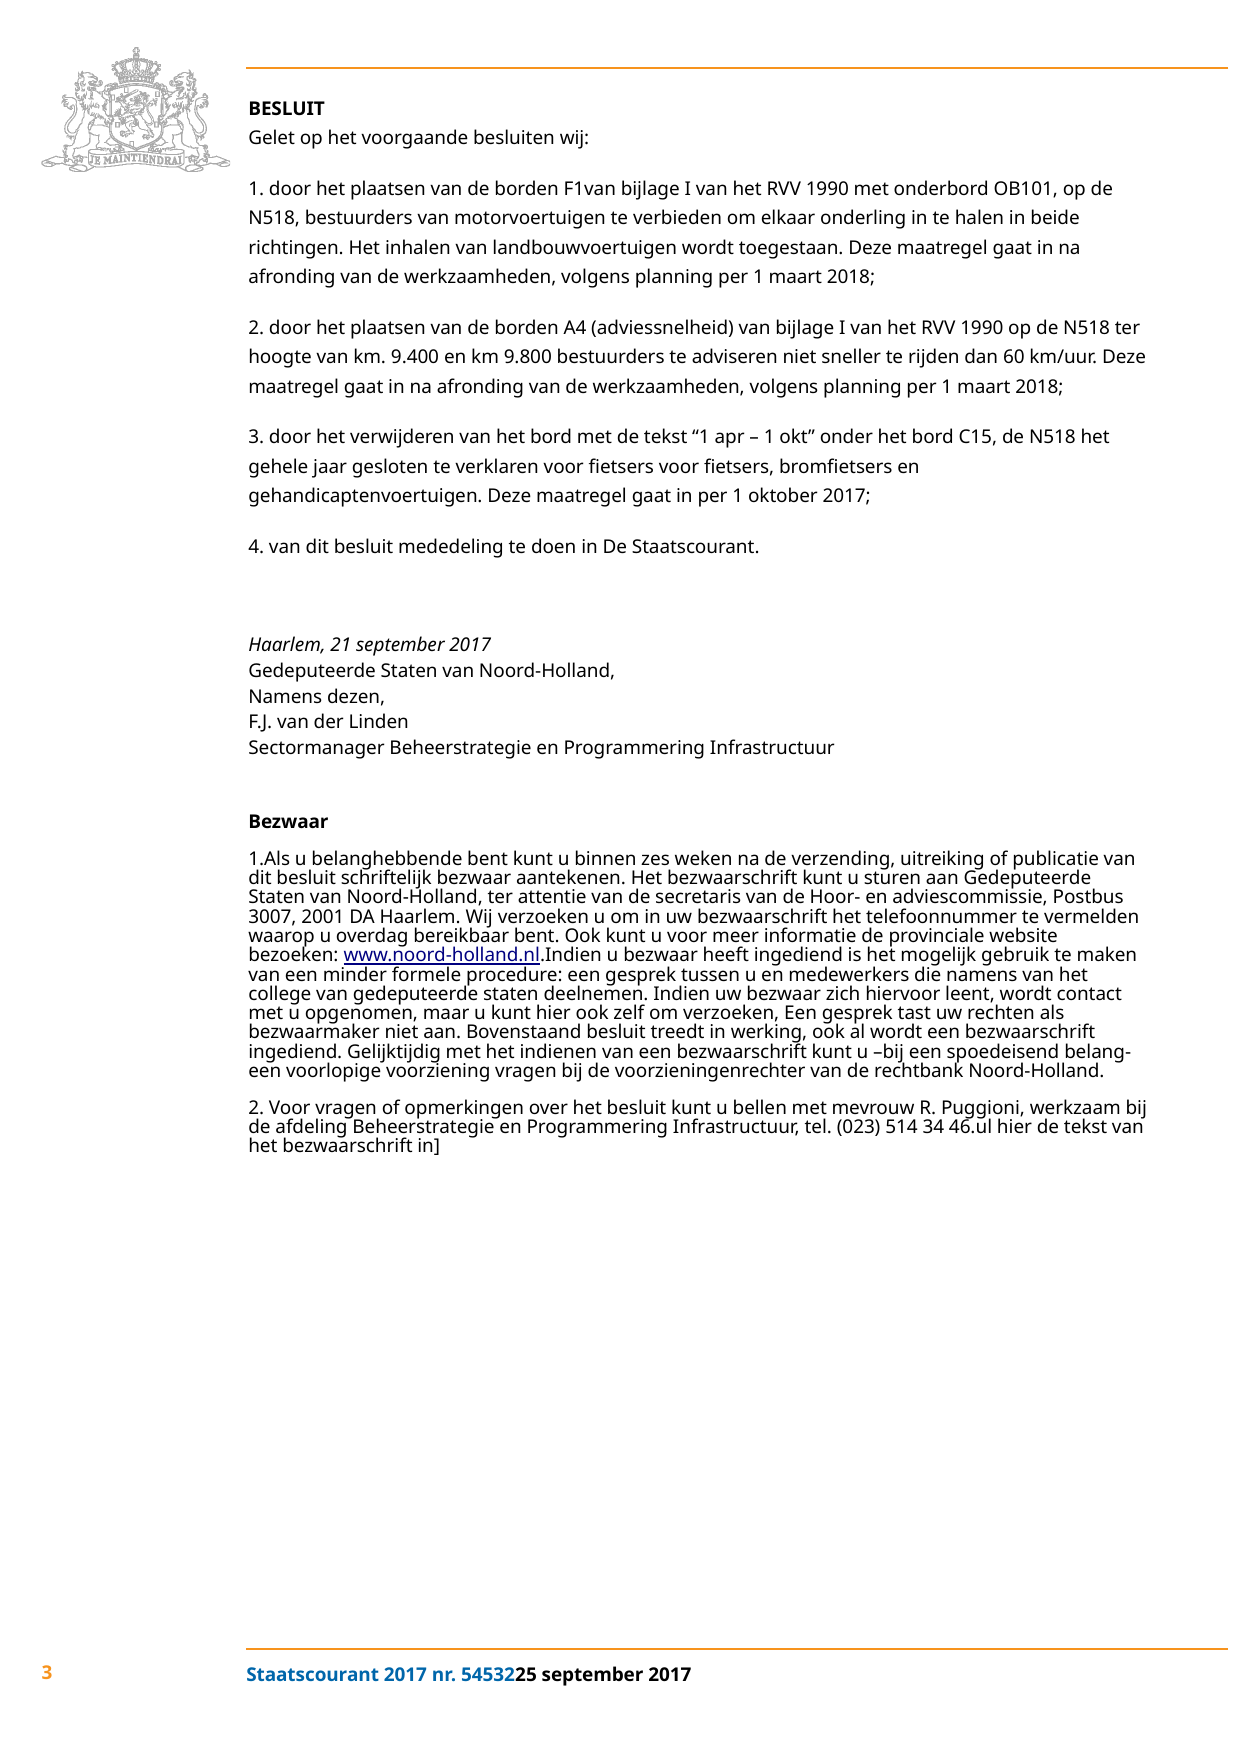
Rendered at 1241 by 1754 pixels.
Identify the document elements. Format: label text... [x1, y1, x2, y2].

text Gedeputeerde Staten van Noord-Holland, [248, 657, 1152, 683]
text 2. Voor vragen of opmerkingen over het besluit kunt u bellen met mevrouw R. Puggioni, werkzaam bij de afdeling Beheerstrategie en Programmering Infrastructuur, tel. (023) 514 34 46.ul hier de tekst van het bezwaarschrift in] [248, 1099, 1152, 1157]
text F.J. van der Linden [248, 708, 1152, 734]
text 1. door het plaatsen van de borden F1van bijlage I van het RVV 1990 met onderbord OB101, op de N518, bestuurders van motorvoertuigen te verbieden om elkaar onderling in te halen in beide richtingen. Het inhalen van landbouwvoertuigen wordt toegestaan. Deze maatregel gaat in na afronding van de werkzaamheden, volgens planning per 1 maart 2018; [248, 175, 1152, 289]
text BESLUIT [248, 95, 1152, 121]
text 4. van dit besluit mededeling te doen in De Staatscourant. [248, 533, 1152, 559]
text 1.Als u belanghebbende bent kunt u binnen zes weken na de verzending, uitreiking of publicatie van dit besluit schriftelijk bezwaar aantekenen. Het bezwaarschrift kunt u sturen aan Gedeputeerde Staten van Noord-Holland, ter attentie van de secretaris van de Hoor- en adviescommissie, Postbus 3007, 2001 DA Haarlem. Wij verzoeken u om in uw bezwaarschrift het telefoonnummer te vermelden waarop u overdag bereikbaar bent. Ook kunt u voor meer informatie de provinciale website bezoeken: www.noord-holland.nl.Indien u bezwaar heeft ingediend is het mogelijk gebruik te maken van een minder formele procedure: een gesprek tussen u en medewerkers die namens van het college van gedeputeerde staten deelnemen. Indien uw bezwaar zich hiervoor leent, wordt contact met u opgenomen, maar u kunt hier ook zelf om verzoeken, Een gesprek tast uw rechten als bezwaarmaker niet aan. Bovenstaand besluit treedt in werking, ook al wordt een bezwaarschrift ingediend. Gelijktijdig met het indienen van een bezwaarschrift kunt u –bij een spoedeisend belang- een voorlopige voorziening vragen bij de voorzieningenrechter van de rechtbank Noord-Holland. [248, 850, 1152, 1081]
text Haarlem, 21 september 2017 [248, 631, 1152, 657]
text 3. door het verwijderen van het bord met de tekst “1 apr – 1 okt” onder het bord C15, de N518 het gehele jaar gesloten te verklaren voor fietsers voor fietsers, bromfietsers en gehandicaptenvoertuigen. Deze maatregel gaat in per 1 oktober 2017; [248, 423, 1152, 508]
text Namens dezen, [248, 683, 1152, 708]
text 2. door het plaatsen van de borden A4 (adviessnelheid) van bijlage I van het RVV 1990 op de N518 ter hoogte van km. 9.400 en km 9.800 bestuurders te adviseren niet sneller te rijden dan 60 km/uur. Deze maatregel gaat in na afronding van de werkzaamheden, volgens planning per 1 maart 2018; [248, 314, 1152, 399]
text Sectormanager Beheerstrategie en Programmering Infrastructuur [248, 734, 1152, 760]
picture [41, 47, 231, 172]
text Gelet op het voorgaande besluiten wij: [248, 124, 1152, 150]
text Bezwaar [248, 813, 1152, 832]
